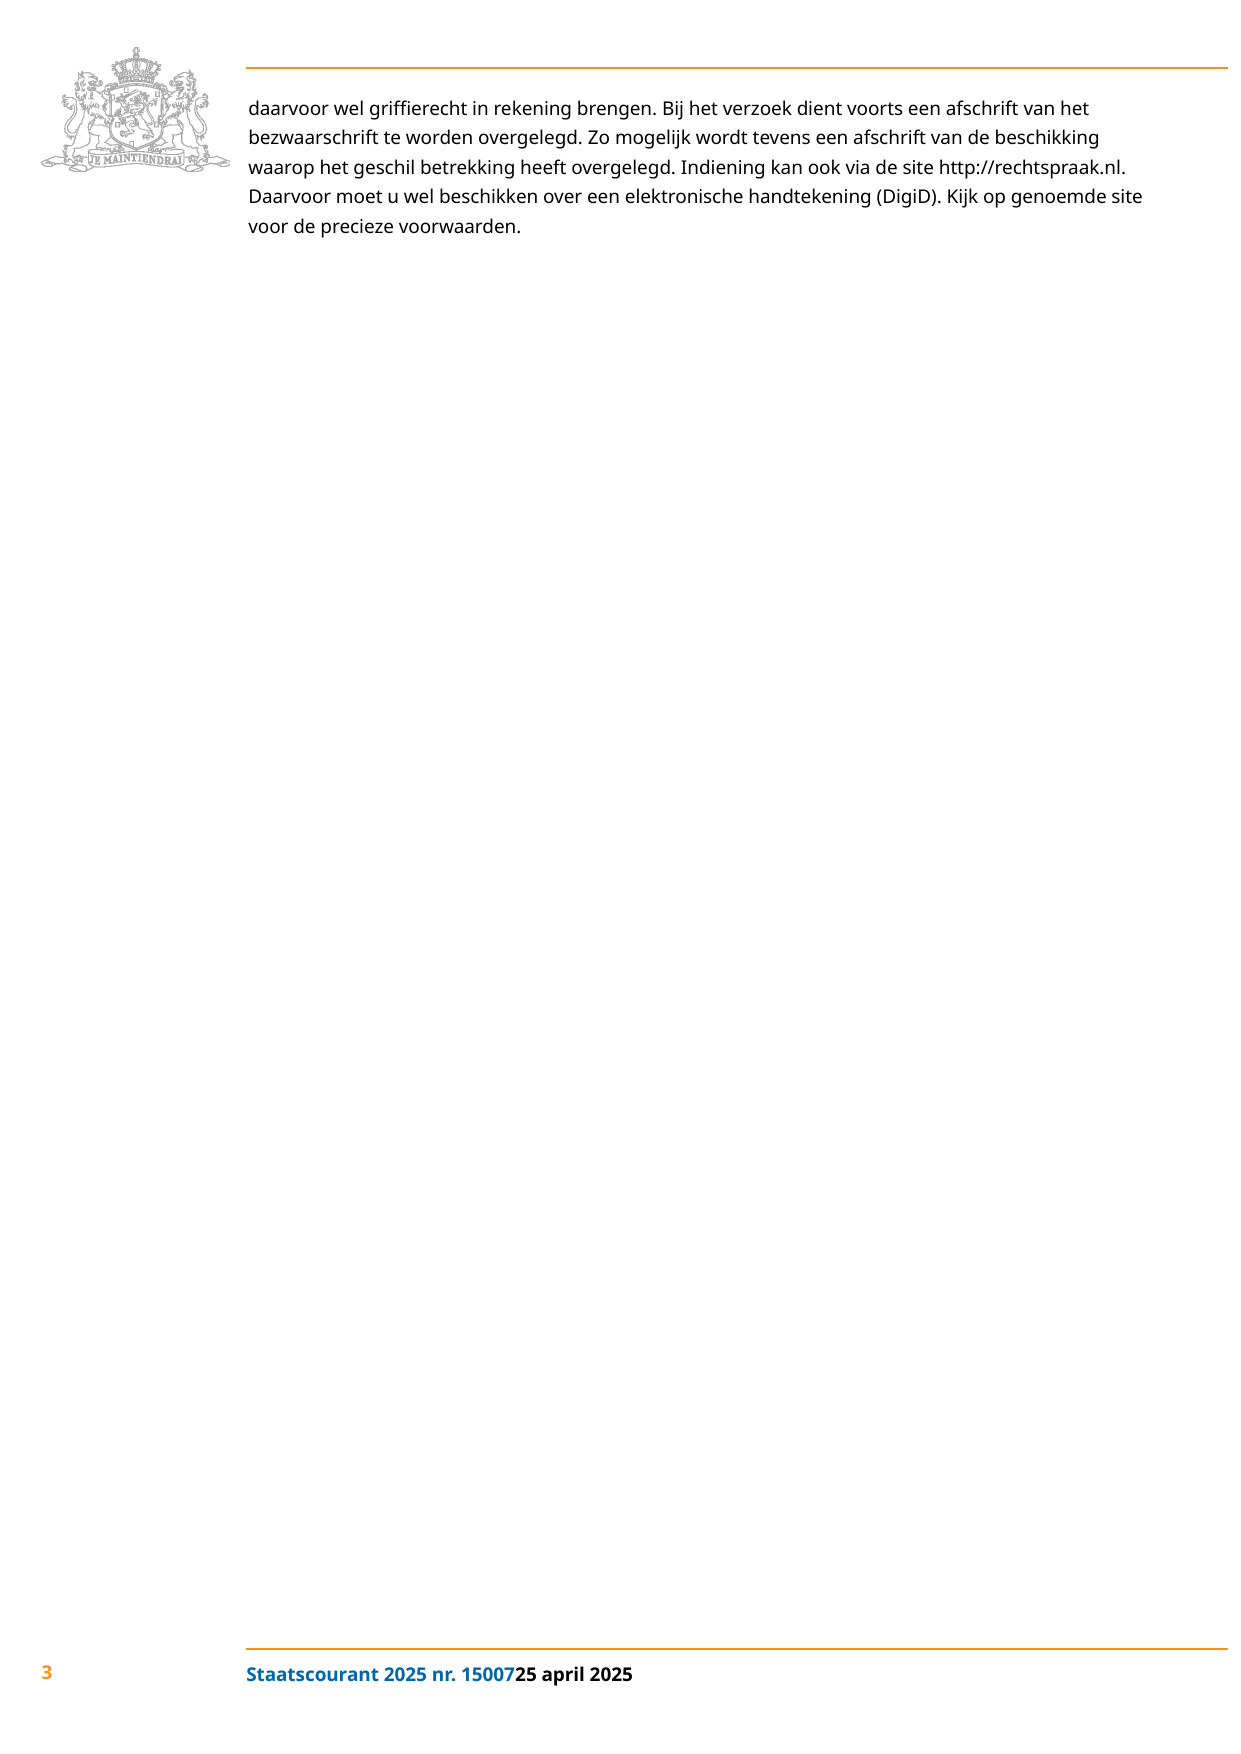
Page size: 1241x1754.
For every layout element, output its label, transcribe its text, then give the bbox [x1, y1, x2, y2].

text daarvoor wel griffierecht in rekening brengen. Bij het verzoek dient voorts een afschrift van het bezwaarschrift te worden overgelegd. Zo mogelijk wordt tevens een afschrift van de beschikking waarop het geschil betrekking heeft overgelegd. Indiening kan ook via de site http://rechtspraak.nl. Daarvoor moet u wel beschikken over een elektronische handtekening (DigiD). Kijk op genoemde site voor de precieze voorwaarden. [248, 95, 1152, 239]
picture [41, 47, 231, 172]
